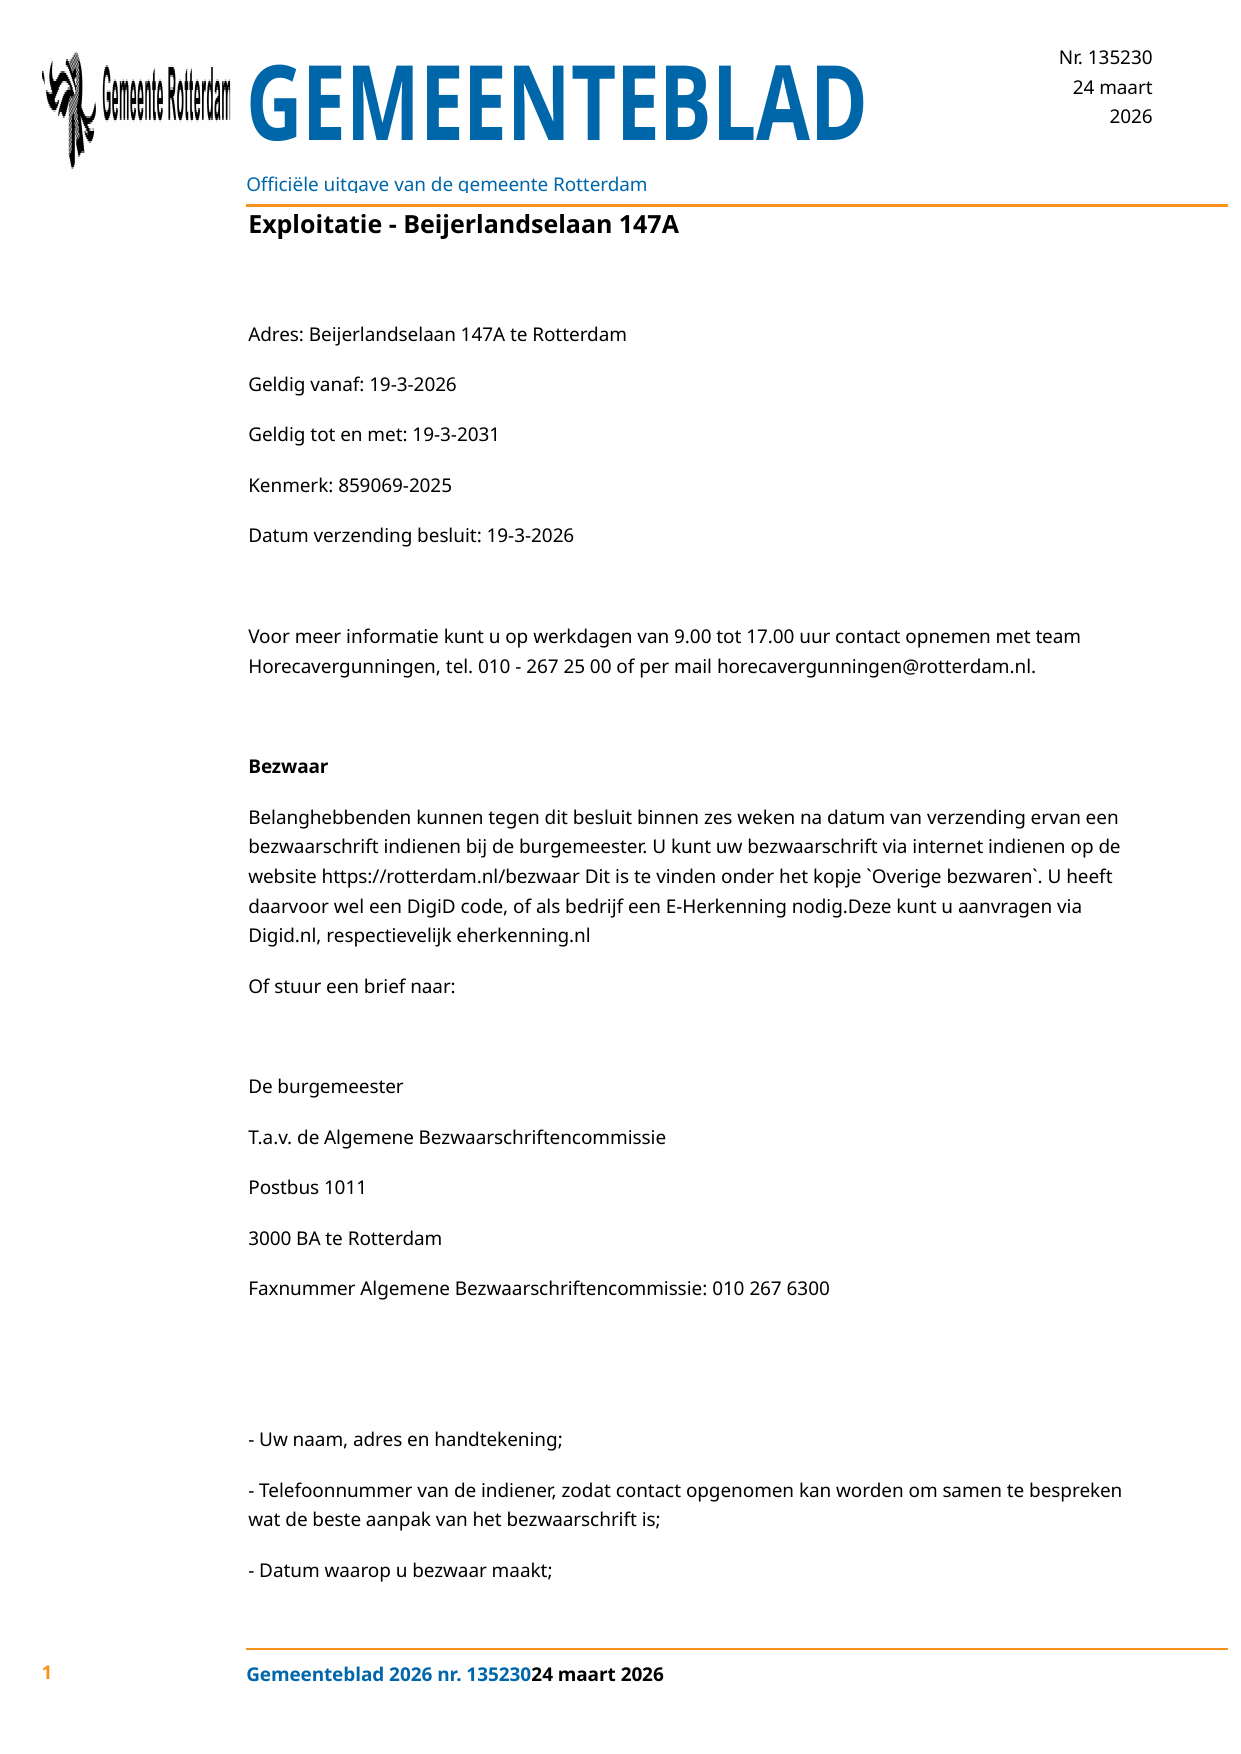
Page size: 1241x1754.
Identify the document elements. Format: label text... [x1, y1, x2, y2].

text - Uw naam, adres en handtekening; [248, 1427, 1152, 1452]
text Kenmerk: 859069-2025 [248, 472, 1152, 498]
text Datum verzending besluit: 19-3-2026 [248, 522, 1152, 548]
picture [41, 47, 231, 172]
text Adres: Beijerlandselaan 147A te Rotterdam [248, 321, 1152, 346]
text Postbus 1011 [248, 1174, 1152, 1200]
text Bezwaar [248, 754, 1152, 779]
text - Telefoonnummer van de indiener, zodat contact opgenomen kan worden om samen te bespreken wat de beste aanpak van het bezwaarschrift is; [248, 1477, 1152, 1532]
text 3000 BA te Rotterdam [248, 1225, 1152, 1251]
text Geldig tot en met: 19-3-2031 [248, 422, 1152, 447]
text Belanghebbenden kunnen tegen dit besluit binnen zes weken na datum van verzending ervan een bezwaarschrift indienen bij de burgemeester. U kunt uw bezwaarschrift via internet indienen op de website https://rotterdam.nl/bezwaar Dit is te vinden onder het kopje `Overige bezwaren`. U heeft daarvoor wel een DigiD code, of als bedrijf een E-Herkenning nodig.Deze kunt u aanvragen via Digid.nl, respectievelijk eherkenning.nl [248, 804, 1152, 948]
text Voor meer informatie kunt u op werkdagen van 9.00 tot 17.00 uur contact opnemen met team Horecavergunningen, tel. 010 - 267 25 00 of per mail horecavergunningen@rotterdam.nl. [248, 623, 1152, 678]
text - Datum waarop u bezwaar maakt; [248, 1557, 1152, 1583]
text Faxnummer Algemene Bezwaarschriftencommissie: 010 267 6300 [248, 1275, 1152, 1301]
text Of stuur een brief naar: [248, 973, 1152, 998]
text De burgemeester [248, 1074, 1152, 1099]
text Exploitatie - Beijerlandselaan 147A [248, 207, 1152, 241]
text T.a.v. de Algemene Bezwaarschriftencommissie [248, 1124, 1152, 1150]
text Geldig vanaf: 19-3-2026 [248, 371, 1152, 397]
